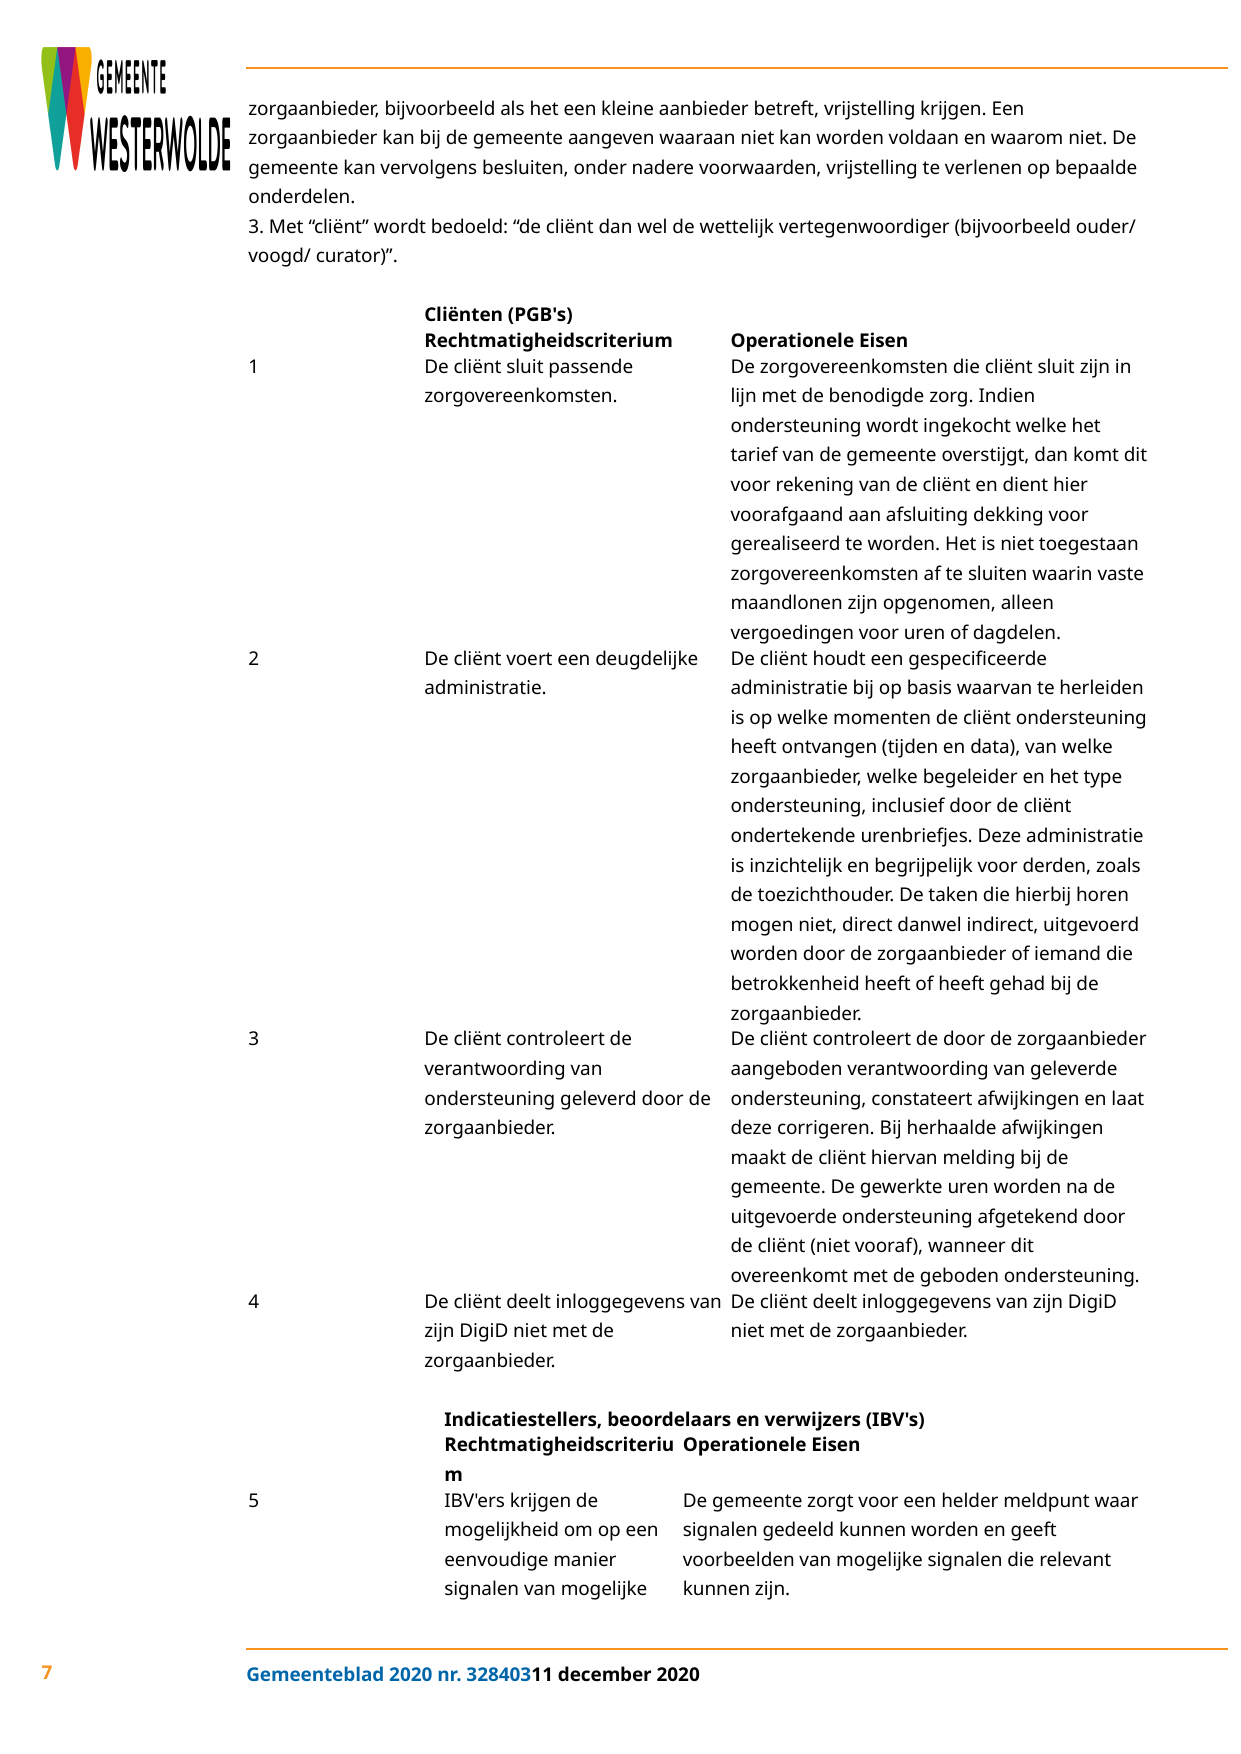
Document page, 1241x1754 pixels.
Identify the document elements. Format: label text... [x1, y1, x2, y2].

table_cell De cliënt voert een deugdelijke administratie. [424, 645, 730, 1026]
table_header Cliënten (PGB's) [424, 301, 1152, 327]
table_cell 5 [248, 1487, 444, 1601]
table_cell 4 [248, 1288, 424, 1373]
table_cell De cliënt sluit passende zorgovereenkomsten. [424, 353, 730, 645]
table_cell De cliënt deelt inloggegevens van zijn DigiD niet met de zorgaanbieder. [424, 1288, 730, 1373]
table_cell Operationele Eisen [683, 1431, 1152, 1487]
table_cell Operationele Eisen [730, 327, 1152, 353]
table_cell De cliënt houdt een gespecificeerde administratie bij op basis waarvan te herleiden is op welke momenten de cliënt ondersteuning heeft ontvangen (tijden en data), van welke zorgaanbieder, welke begeleider en het type ondersteuning, inclusief door de cliënt ondertekende urenbriefjes. Deze administratie is inzichtelijk en begrijpelijk voor derden, zoals de toezichthouder. De taken die hierbij horen mogen niet, direct danwel indirect, uitgevoerd worden door de zorgaanbieder of iemand die betrokkenheid heeft of heeft gehad bij de zorgaanbieder. [730, 645, 1152, 1026]
table_header [248, 301, 424, 327]
table_cell De zorgovereenkomsten die cliënt sluit zijn in lijn met de benodigde zorg. Indien ondersteuning wordt ingekocht welke het tarief van de gemeente overstijgt, dan komt dit voor rekening van de cliënt en dient hier voorafgaand aan afsluiting dekking voor gerealiseerd te worden. Het is niet toegestaan zorgovereenkomsten af te sluiten waarin vaste maandlonen zijn opgenomen, alleen vergoedingen voor uren of dagdelen. [730, 353, 1152, 645]
table_header Indicatiestellers, beoordelaars en verwijzers (IBV's) [444, 1406, 1152, 1431]
table_cell Rechtmatigheidscriterium [444, 1431, 683, 1487]
table_cell IBV'ers krijgen de mogelijkheid om op een eenvoudige manier signalen van mogelijke [444, 1487, 683, 1601]
table_cell 2 [248, 645, 424, 1026]
table_cell 1 [248, 353, 424, 645]
table_cell De cliënt controleert de door de zorgaanbieder aangeboden verantwoording van geleverde ondersteuning, constateert afwijkingen en laat deze corrigeren. Bij herhaalde afwijkingen maakt de cliënt hiervan melding bij de gemeente. De gewerkte uren worden na de uitgevoerde ondersteuning afgetekend door de cliënt (niet vooraf), wanneer dit overeenkomt met de geboden ondersteuning. [730, 1026, 1152, 1288]
table_cell [248, 1431, 444, 1487]
table_cell De cliënt controleert de verantwoording van ondersteuning geleverd door de zorgaanbieder. [424, 1026, 730, 1288]
table_cell 3 [248, 1026, 424, 1288]
table_cell [248, 327, 424, 353]
table_cell Rechtmatigheidscriterium [424, 327, 730, 353]
picture [41, 47, 231, 172]
table_header [248, 1406, 444, 1431]
table_cell zorgaanbieder, bijvoorbeeld als het een kleine aanbieder betreft, vrijstelling krijgen. Een zorgaanbieder kan bij de gemeente aangeven waaraan niet kan worden voldaan en waarom niet. De gemeente kan vervolgens besluiten, onder nadere voorwaarden, vrijstelling te verlenen op bepaalde onderdelen. 3. Met “cliënt” wordt bedoeld: “de cliënt dan wel de wettelijk vertegenwoordiger (bijvoorbeeld ouder/ voogd/ curator)”. [248, 95, 1152, 268]
table_cell De cliënt deelt inloggegevens van zijn DigiD niet met de zorgaanbieder. [730, 1288, 1152, 1373]
table_cell De gemeente zorgt voor een helder meldpunt waar signalen gedeeld kunnen worden en geeft voorbeelden van mogelijke signalen die relevant kunnen zijn. [683, 1487, 1152, 1601]
